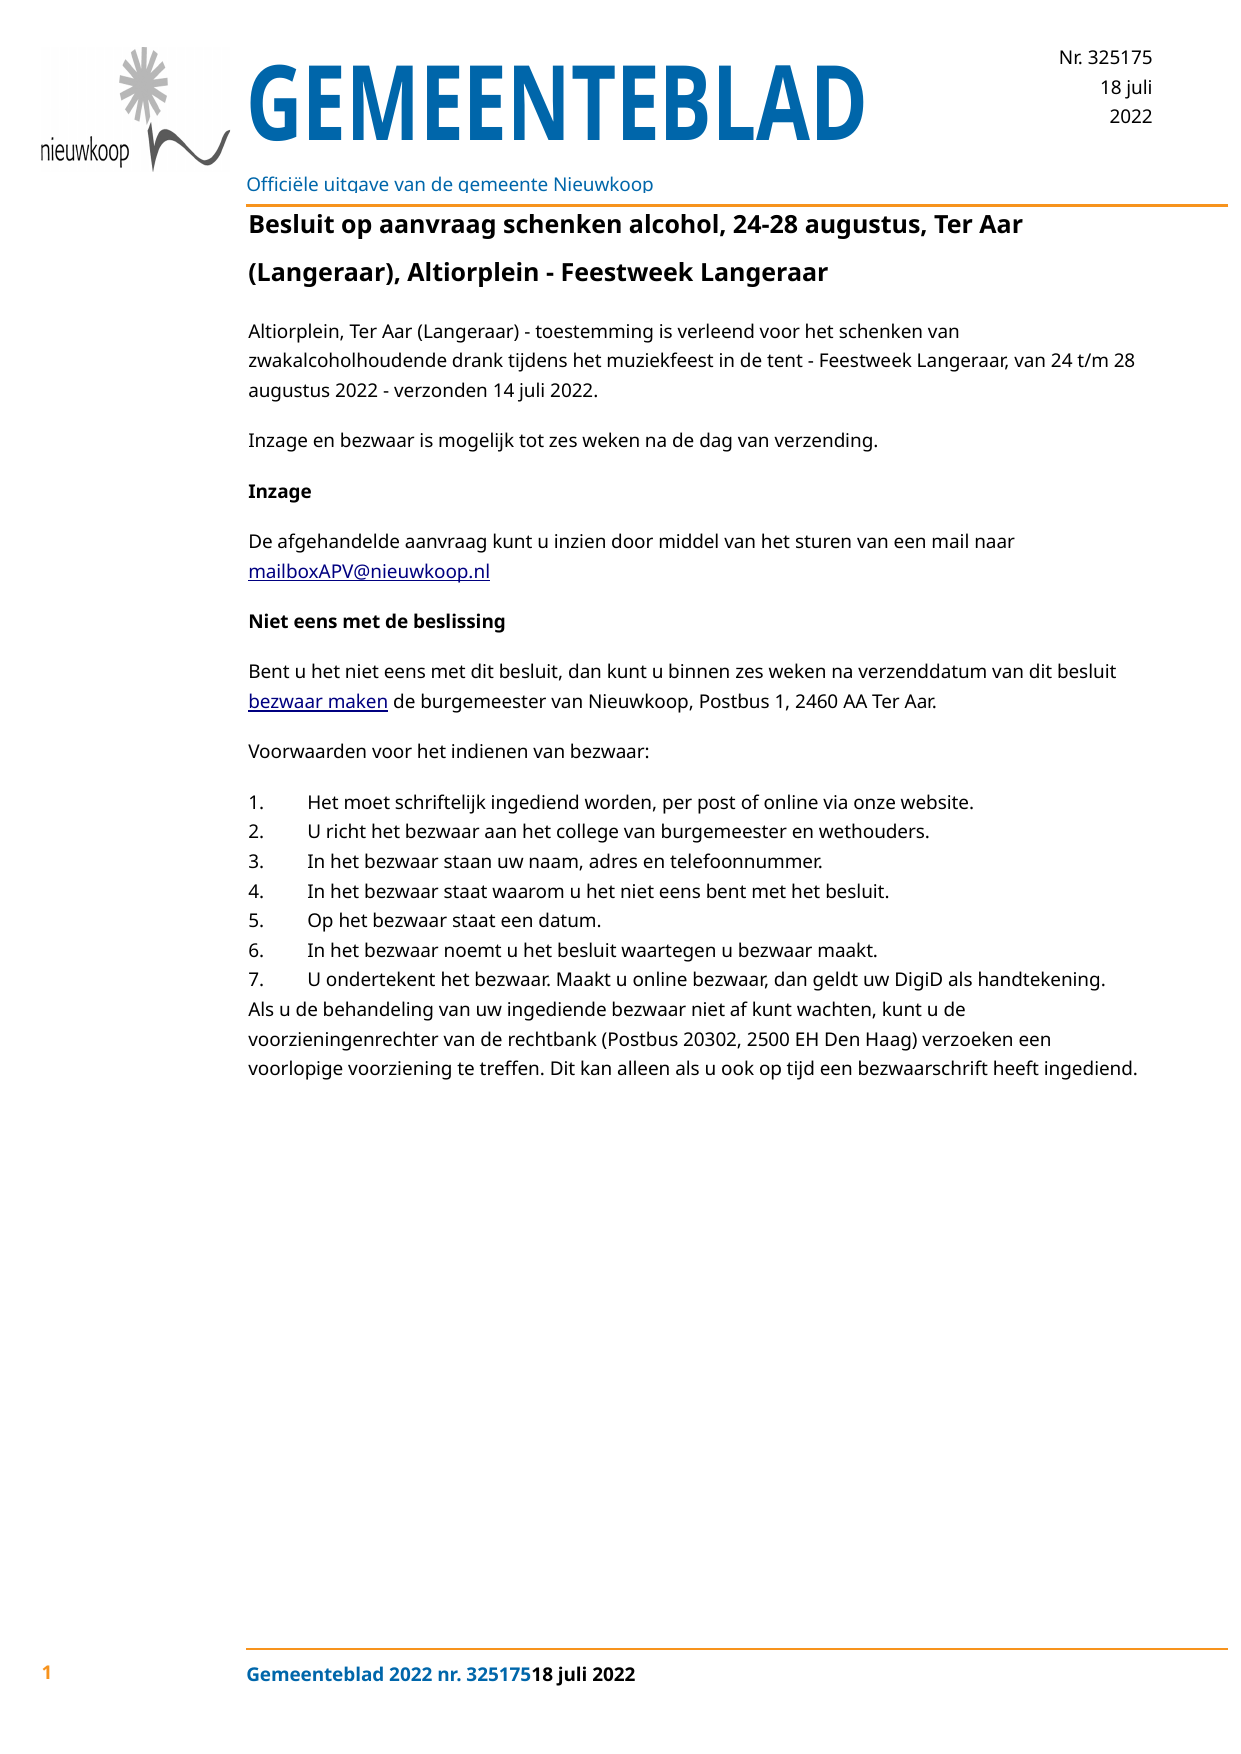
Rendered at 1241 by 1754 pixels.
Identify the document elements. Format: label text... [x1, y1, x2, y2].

list Het moet schriftelijk ingediend worden, per post of online via onze website. [248, 789, 1152, 815]
text Voorwaarden voor het indienen van bezwaar: [248, 739, 1152, 764]
text Altiorplein, Ter Aar (Langeraar) - toestemming is verleend voor het schenken van zwakalcoholhoudende drank tijdens het muziekfeest in de tent - Feestweek Langeraar, van 24 t/m 28 augustus 2022 - verzonden 14 juli 2022. [248, 318, 1152, 403]
list In het bezwaar noemt u het besluit waartegen u bezwaar maakt. [248, 937, 1152, 963]
text Als u de behandeling van uw ingediende bezwaar niet af kunt wachten, kunt u de voorzieningenrechter van de rechtbank (Postbus 20302, 2500 EH Den Haag) verzoeken een voorlopige voorziening te treffen. Dit kan alleen als u ook op tijd een bezwaarschrift heeft ingediend. [248, 996, 1152, 1081]
list U ondertekent het bezwaar. Maakt u online bezwaar, dan geldt uw DigiD als handtekening. [248, 967, 1152, 992]
text Bent u het niet eens met dit besluit, dan kunt u binnen zes weken na verzenddatum van dit besluit bezwaar maken de burgemeester van Nieuwkoop, Postbus 1, 2460 AA Ter Aar. [248, 659, 1152, 714]
list In het bezwaar staat waarom u het niet eens bent met het besluit. [248, 878, 1152, 904]
list Op het bezwaar staat een datum. [248, 907, 1152, 933]
list U richt het bezwaar aan het college van burgemeester en wethouders. [248, 819, 1152, 844]
list In het bezwaar staan uw naam, adres en telefoonnummer. [248, 848, 1152, 874]
text Niet eens met de beslissing [248, 608, 1152, 634]
text De afgehandelde aanvraag kunt u inzien door middel van het sturen van een mail naar mailboxAPV@nieuwkoop.nl [248, 528, 1152, 584]
text Inzage en bezwaar is mogelijk tot zes weken na de dag van verzending. [248, 427, 1152, 453]
text Besluit op aanvraag schenken alcohol, 24-28 augustus, Ter Aar (Langeraar), Altiorplein - Feestweek Langeraar [248, 207, 1152, 288]
picture [41, 47, 231, 172]
text Inzage [248, 478, 1152, 504]
